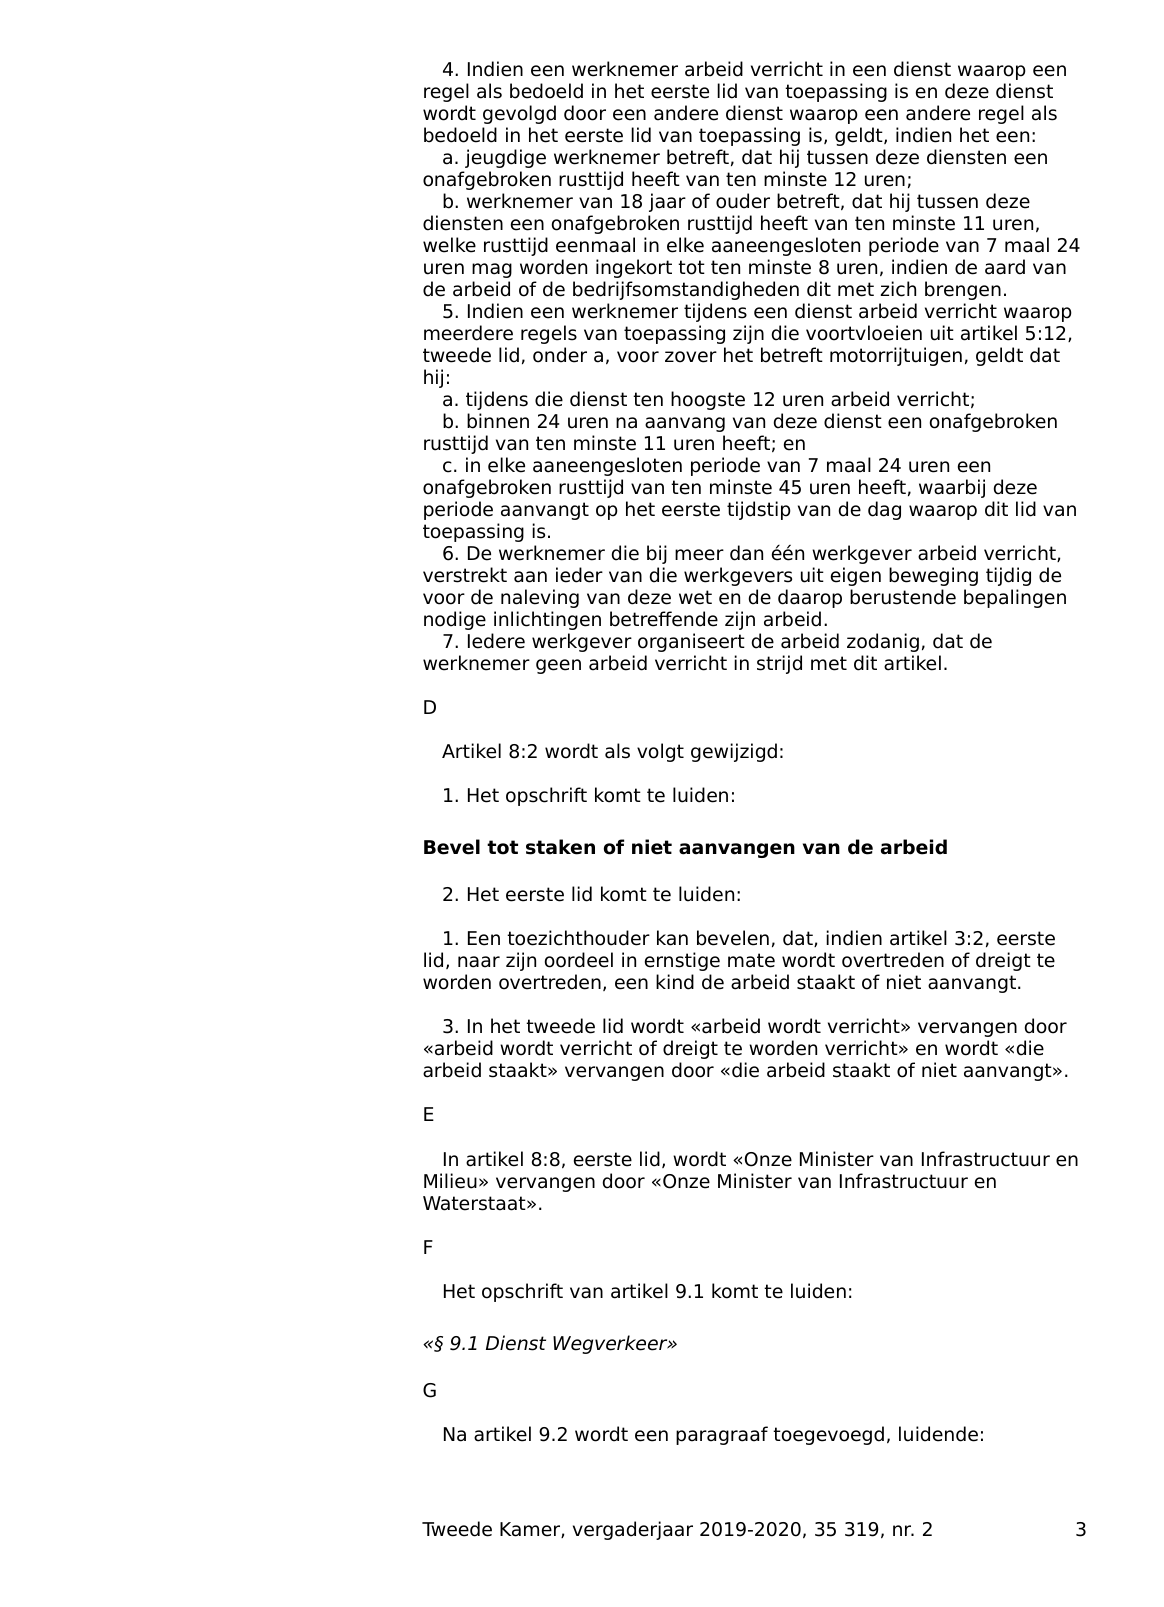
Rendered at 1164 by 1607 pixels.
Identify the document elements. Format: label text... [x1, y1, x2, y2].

text D [422, 697, 1087, 719]
text b. binnen 24 uren na aanvang van deze dienst een onafgebroken rusttijd van ten minste 11 uren heeft; en [422, 411, 1087, 455]
text 7. Iedere werkgever organiseert de arbeid zodanig, dat de werknemer geen arbeid verricht in strijd met dit artikel. [422, 631, 1087, 674]
text G [422, 1380, 1087, 1402]
text 5. Indien een werknemer tijdens een dienst arbeid verricht waarop meerdere regels van toepassing zijn die voortvloeien uit artikel 5:12, tweede lid, onder a, voor zover het betreft motorrijtuigen, geldt dat hij: [422, 301, 1087, 389]
text Na artikel 9.2 wordt een paragraaf toegevoegd, luidende: [422, 1424, 1087, 1446]
text 1. Een toezichthouder kan bevelen, dat, indien artikel 3:2, eerste lid, naar zijn oordeel in ernstige mate wordt overtreden of dreigt te worden overtreden, een kind de arbeid staakt of niet aanvangt. [422, 928, 1087, 994]
subtitle «§ 9.1 Dienst Wegverkeer» [422, 1333, 1087, 1355]
text 6. De werknemer die bij meer dan één werkgever arbeid verricht, verstrekt aan ieder van die werkgevers uit eigen beweging tijdig de voor de naleving van deze wet en de daarop berustende bepalingen nodige inlichtingen betreffende zijn arbeid. [422, 543, 1087, 631]
text c. in elke aaneengesloten periode van 7 maal 24 uren een onafgebroken rusttijd van ten minste 45 uren heeft, waarbij deze periode aanvangt op het eerste tijdstip van de dag waarop dit lid van toepassing is. [422, 455, 1087, 543]
text a. jeugdige werknemer betreft, dat hij tussen deze diensten een onafgebroken rusttijd heeft van ten minste 12 uren; [422, 147, 1087, 191]
text 2. Het eerste lid komt te luiden: [422, 884, 1087, 906]
text 3. In het tweede lid wordt «arbeid wordt verricht» vervangen door «arbeid wordt verricht of dreigt te worden verricht» en wordt «die arbeid staakt» vervangen door «die arbeid staakt of niet aanvangt». [422, 1016, 1087, 1082]
text 1. Het opschrift komt te luiden: [422, 785, 1087, 807]
text a. tijdens die dienst ten hoogste 12 uren arbeid verricht; [422, 389, 1087, 411]
text F [422, 1237, 1087, 1259]
text Artikel 8:2 wordt als volgt gewijzigd: [422, 741, 1087, 763]
subtitle Bevel tot staken of niet aanvangen van de arbeid [422, 837, 1087, 859]
text In artikel 8:8, eerste lid, wordt «Onze Minister van Infrastructuur en Milieu» vervangen door «Onze Minister van Infrastructuur en Waterstaat». [422, 1148, 1087, 1214]
text 4. Indien een werknemer arbeid verricht in een dienst waarop een regel als bedoeld in het eerste lid van toepassing is en deze dienst wordt gevolgd door een andere dienst waarop een andere regel als bedoeld in het eerste lid van toepassing is, geldt, indien het een: [422, 59, 1087, 147]
text Het opschrift van artikel 9.1 komt te luiden: [422, 1281, 1087, 1303]
text E [422, 1104, 1087, 1126]
text b. werknemer van 18 jaar of ouder betreft, dat hij tussen deze diensten een onafgebroken rusttijd heeft van ten minste 11 uren, welke rusttijd eenmaal in elke aaneengesloten periode van 7 maal 24 uren mag worden ingekort tot ten minste 8 uren, indien de aard van de arbeid of de bedrijfsomstandigheden dit met zich brengen. [422, 191, 1087, 301]
